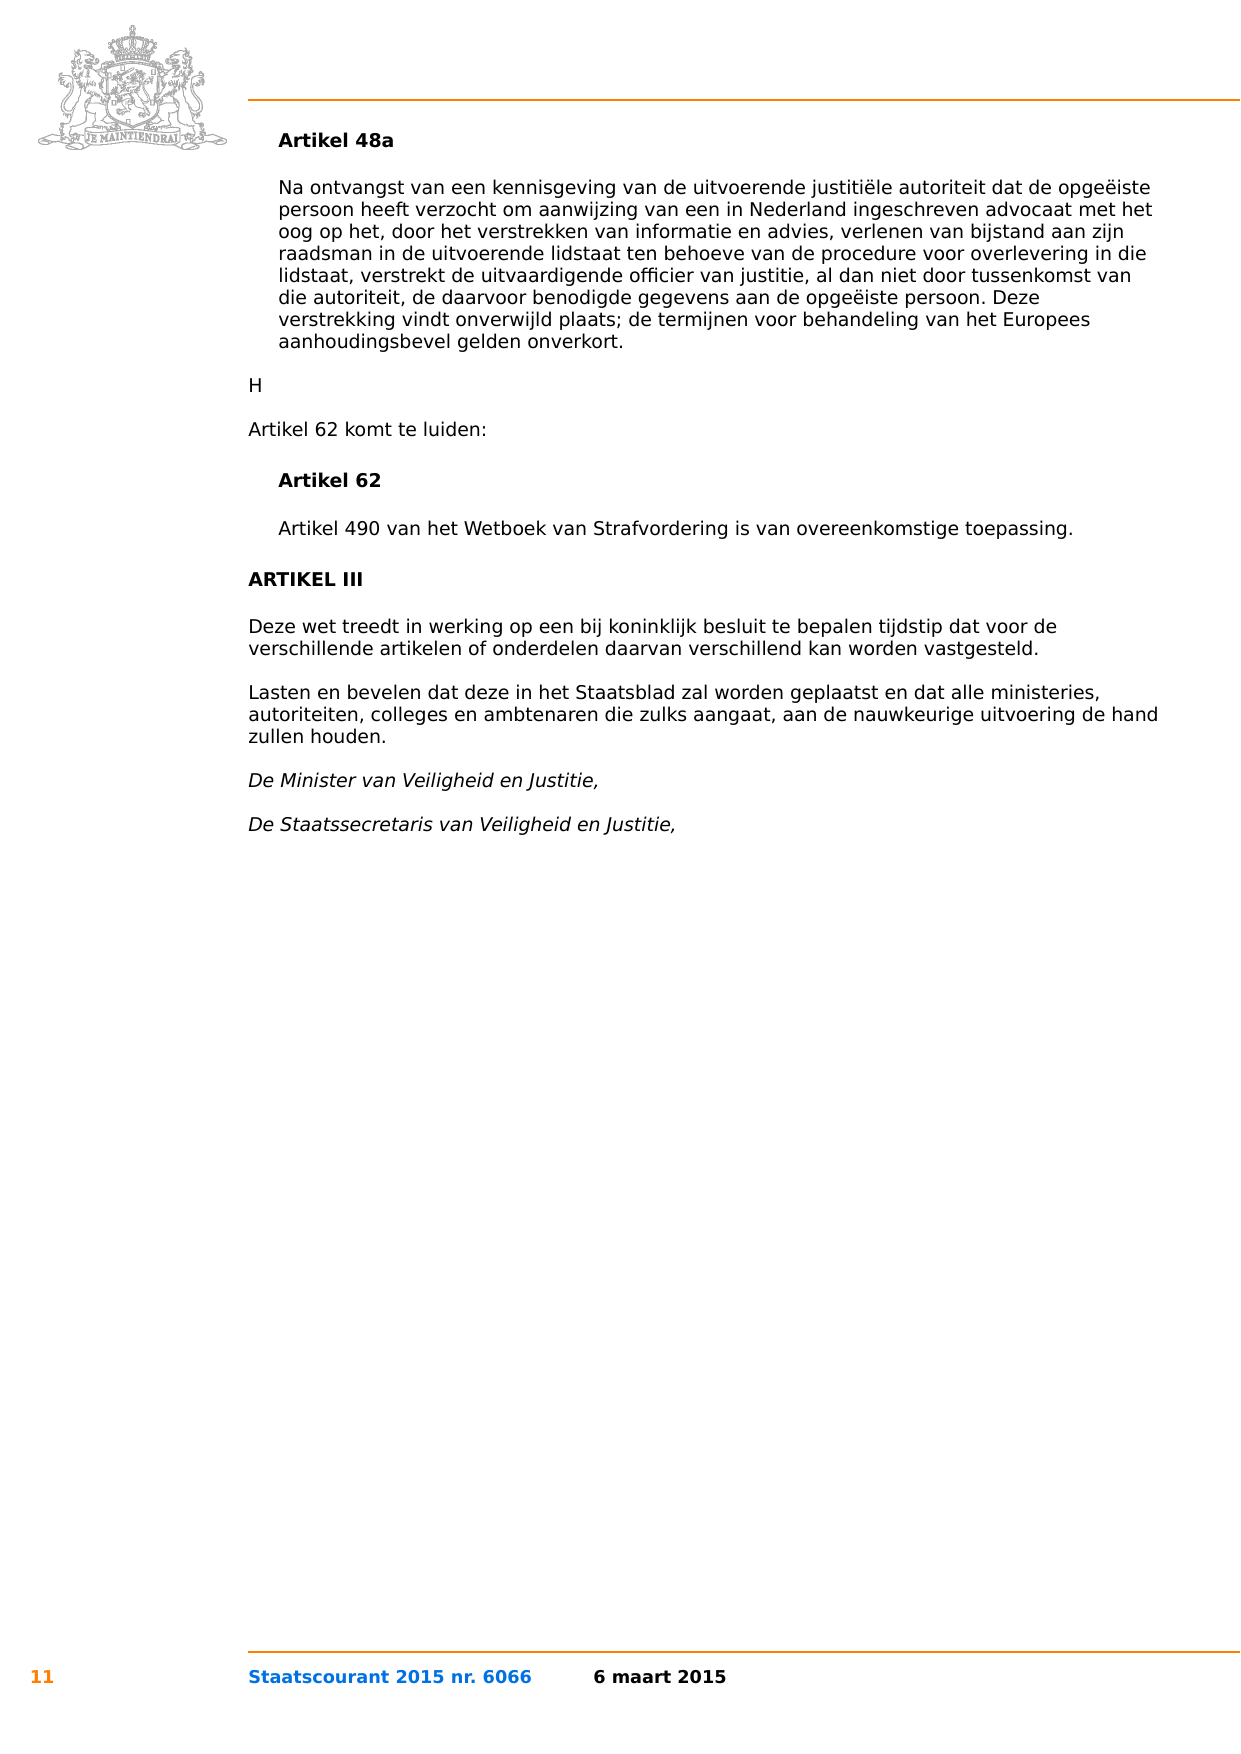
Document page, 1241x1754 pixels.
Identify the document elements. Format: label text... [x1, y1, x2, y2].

text Deze wet treedt in werking op een bij koninklijk besluit te bepalen tijdstip dat voor de verschillende artikelen of onderdelen daarvan verschillend kan worden vastgesteld. [248, 616, 1163, 660]
picture [38, 25, 227, 150]
text Artikel 62 komt te luiden: [248, 418, 1163, 440]
subtitle ARTIKEL III [248, 569, 1163, 591]
text De Minister van Veiligheid en Justitie, [248, 770, 1163, 792]
text Artikel 490 van het Wetboek van Strafvordering is van overeenkomstige toepassing. [278, 517, 1163, 539]
subtitle Artikel 62 [278, 470, 1163, 492]
text Lasten en bevelen dat deze in het Staatsblad zal worden geplaatst en dat alle ministeries, autoriteiten, colleges en ambtenaren die zulks aangaat, aan de nauwkeurige uitvoering de hand zullen houden. [248, 682, 1163, 748]
text Na ontvangst van een kennisgeving van de uitvoerende justitiële autoriteit dat de opgeëiste persoon heeft verzocht om aanwijzing van een in Nederland ingeschreven advocaat met het oog op het, door het verstrekken van informatie en advies, verlenen van bijstand aan zijn raadsman in de uitvoerende lidstaat ten behoeve van de procedure voor overlevering in die lidstaat, verstrekt de uitvaardigende officier van justitie, al dan niet door tussenkomst van die autoriteit, de daarvoor benodigde gegevens aan de opgeëiste persoon. Deze verstrekking vindt onverwijld plaats; de termijnen voor behandeling van het Europees aanhoudingsbevel gelden onverkort. [278, 177, 1163, 353]
text H [248, 374, 1163, 397]
text De Staatssecretaris van Veiligheid en Justitie, [248, 814, 1163, 836]
subtitle Artikel 48a [278, 130, 1163, 152]
